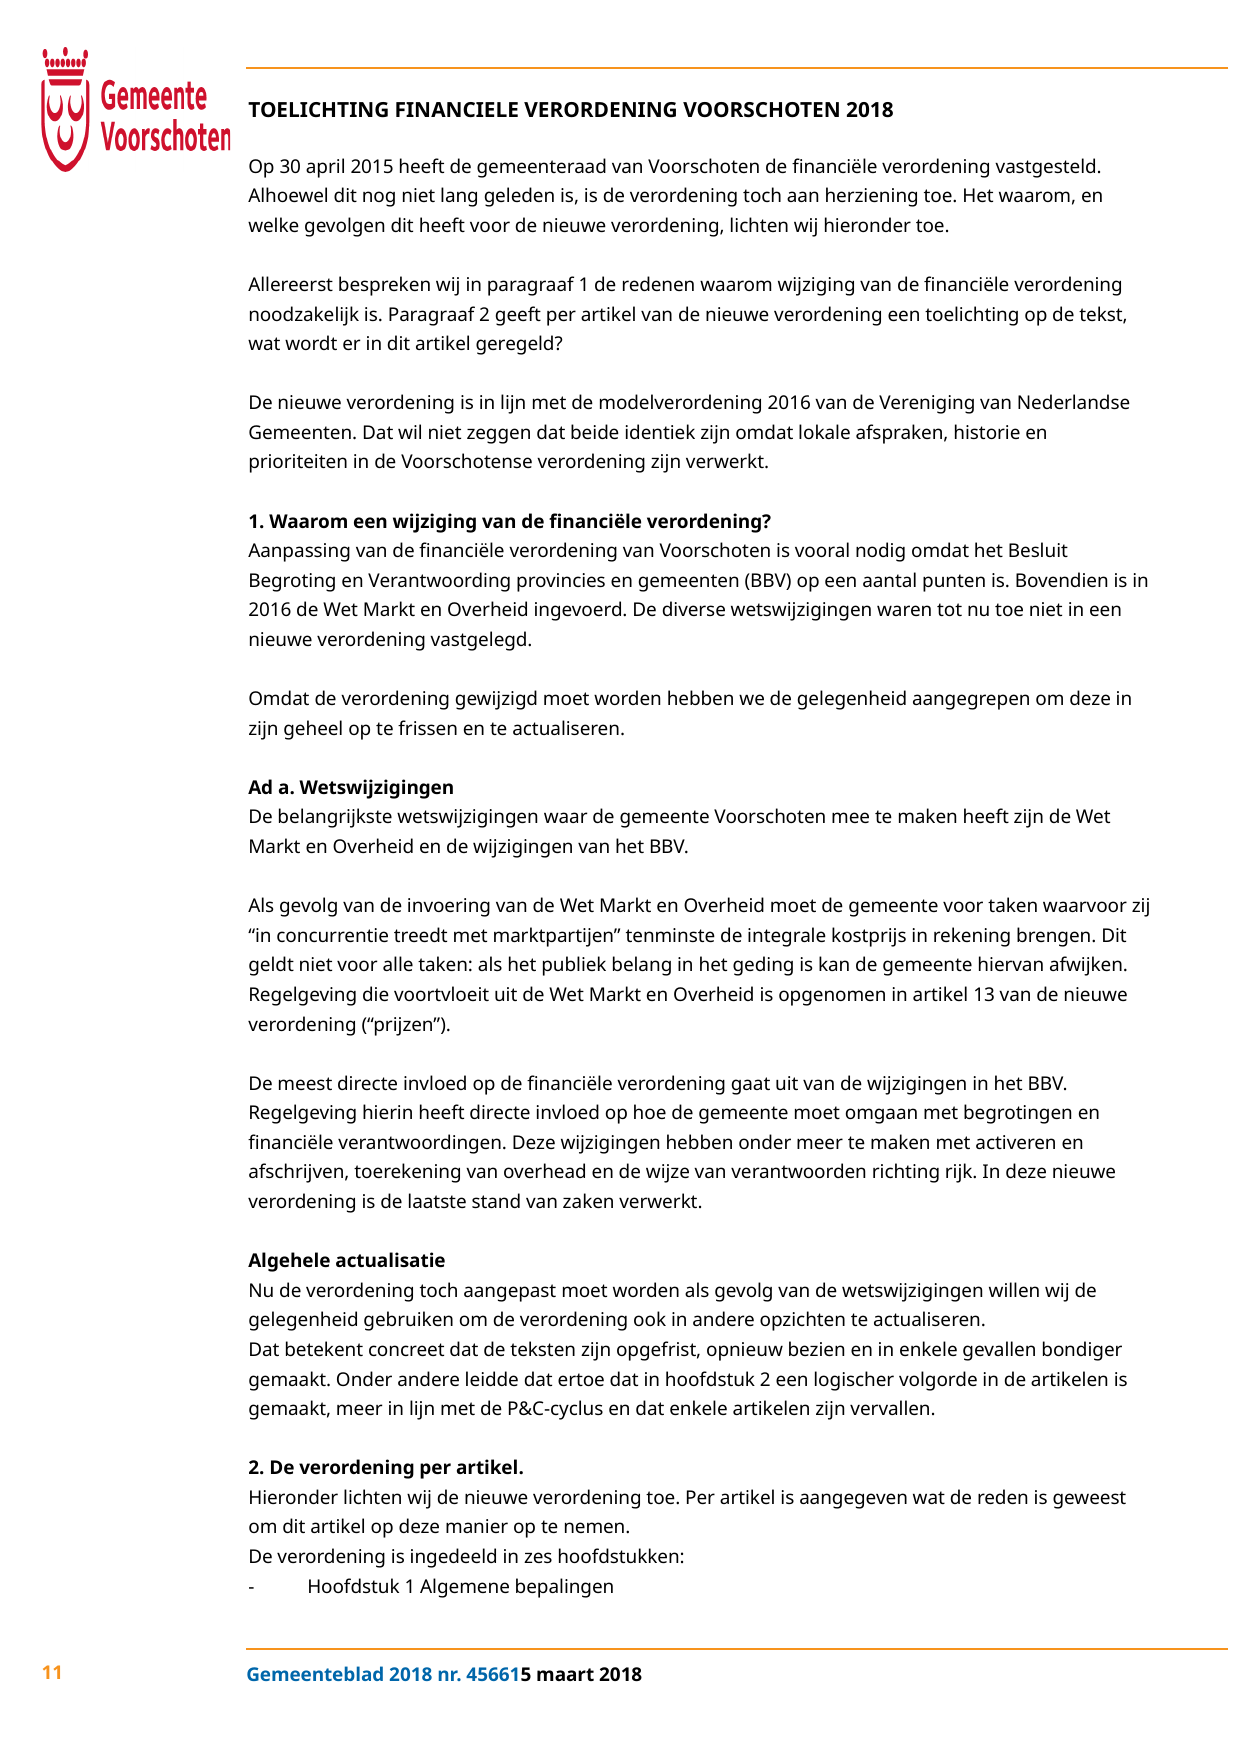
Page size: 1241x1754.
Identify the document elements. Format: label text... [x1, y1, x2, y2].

picture [41, 47, 231, 172]
text De verordening is ingedeeld in zes hoofdstukken: [248, 1543, 1152, 1569]
text Allereerst bespreken wij in paragraaf 1 de redenen waarom wijziging van de financiële verordening noodzakelijk is. Paragraaf 2 geeft per artikel van de nieuwe verordening een toelichting op de tekst, wat wordt er in dit artikel geregeld? [248, 271, 1152, 356]
text Alhoewel dit nog niet lang geleden is, is de verordening toch aan herziening toe. Het waarom, en welke gevolgen dit heeft voor de nieuwe verordening, lichten wij hieronder toe. [248, 182, 1152, 238]
text Op 30 april 2015 heeft de gemeenteraad van Voorschoten de financiële verordening vastgesteld. [248, 153, 1152, 179]
text TOELICHTING FINANCIELE VERORDENING VOORSCHOTEN 2018 [248, 95, 1152, 123]
text De meest directe invloed op de financiële verordening gaat uit van de wijzigingen in het BBV. Regelgeving hierin heeft directe invloed op hoe de gemeente moet omgaan met begrotingen en financiële verantwoordingen. Deze wijzigingen hebben onder meer te maken met activeren en afschrijven, toerekening van overhead en de wijze van verantwoorden richting rijk. In deze nieuwe verordening is de laatste stand van zaken verwerkt. [248, 1070, 1152, 1214]
text Ad a. Wetswijzigingen [248, 774, 1152, 800]
list Hoofdstuk 1 Algemene bepalingen [248, 1573, 1152, 1599]
text 1. Waarom een wijziging van de financiële verordening? [248, 508, 1152, 534]
text De belangrijkste wetswijzigingen waar de gemeente Voorschoten mee te maken heeft zijn de Wet Markt en Overheid en de wijzigingen van het BBV. [248, 804, 1152, 859]
text De nieuwe verordening is in lijn met de modelverordening 2016 van de Vereniging van Nederlandse Gemeenten. Dat wil niet zeggen dat beide identiek zijn omdat lokale afspraken, historie en prioriteiten in de Voorschotense verordening zijn verwerkt. [248, 389, 1152, 474]
text Aanpassing van de financiële verordening van Voorschoten is vooral nodig omdat het Besluit Begroting en Verantwoording provincies en gemeenten (BBV) op een aantal punten is. Bovendien is in 2016 de Wet Markt en Overheid ingevoerd. De diverse wetswijzigingen waren tot nu toe niet in een nieuwe verordening vastgelegd. [248, 537, 1152, 652]
text Dat betekent concreet dat de teksten zijn opgefrist, opnieuw bezien en in enkele gevallen bondiger gemaakt. Onder andere leidde dat ertoe dat in hoofdstuk 2 een logischer volgorde in de artikelen is gemaakt, meer in lijn met de P&C-cyclus en dat enkele artikelen zijn vervallen. [248, 1336, 1152, 1421]
text 2. De verordening per artikel. [248, 1454, 1152, 1480]
text Omdat de verordening gewijzigd moet worden hebben we de gelegenheid aangegrepen om deze in zijn geheel op te frissen en te actualiseren. [248, 685, 1152, 741]
text Hieronder lichten wij de nieuwe verordening toe. Per artikel is aangegeven wat de reden is geweest om dit artikel op deze manier op te nemen. [248, 1484, 1152, 1539]
text Algehele actualisatie [248, 1247, 1152, 1273]
text Nu de verordening toch aangepast moet worden als gevolg van de wetswijzigingen willen wij de gelegenheid gebruiken om de verordening ook in andere opzichten te actualiseren. [248, 1277, 1152, 1332]
text Als gevolg van de invoering van de Wet Markt en Overheid moet de gemeente voor taken waarvoor zij “in concurrentie treedt met marktpartijen” tenminste de integrale kostprijs in rekening brengen. Dit geldt niet voor alle taken: als het publiek belang in het geding is kan de gemeente hiervan afwijken. Regelgeving die voortvloeit uit de Wet Markt en Overheid is opgenomen in artikel 13 van de nieuwe verordening (“prijzen”). [248, 892, 1152, 1037]
